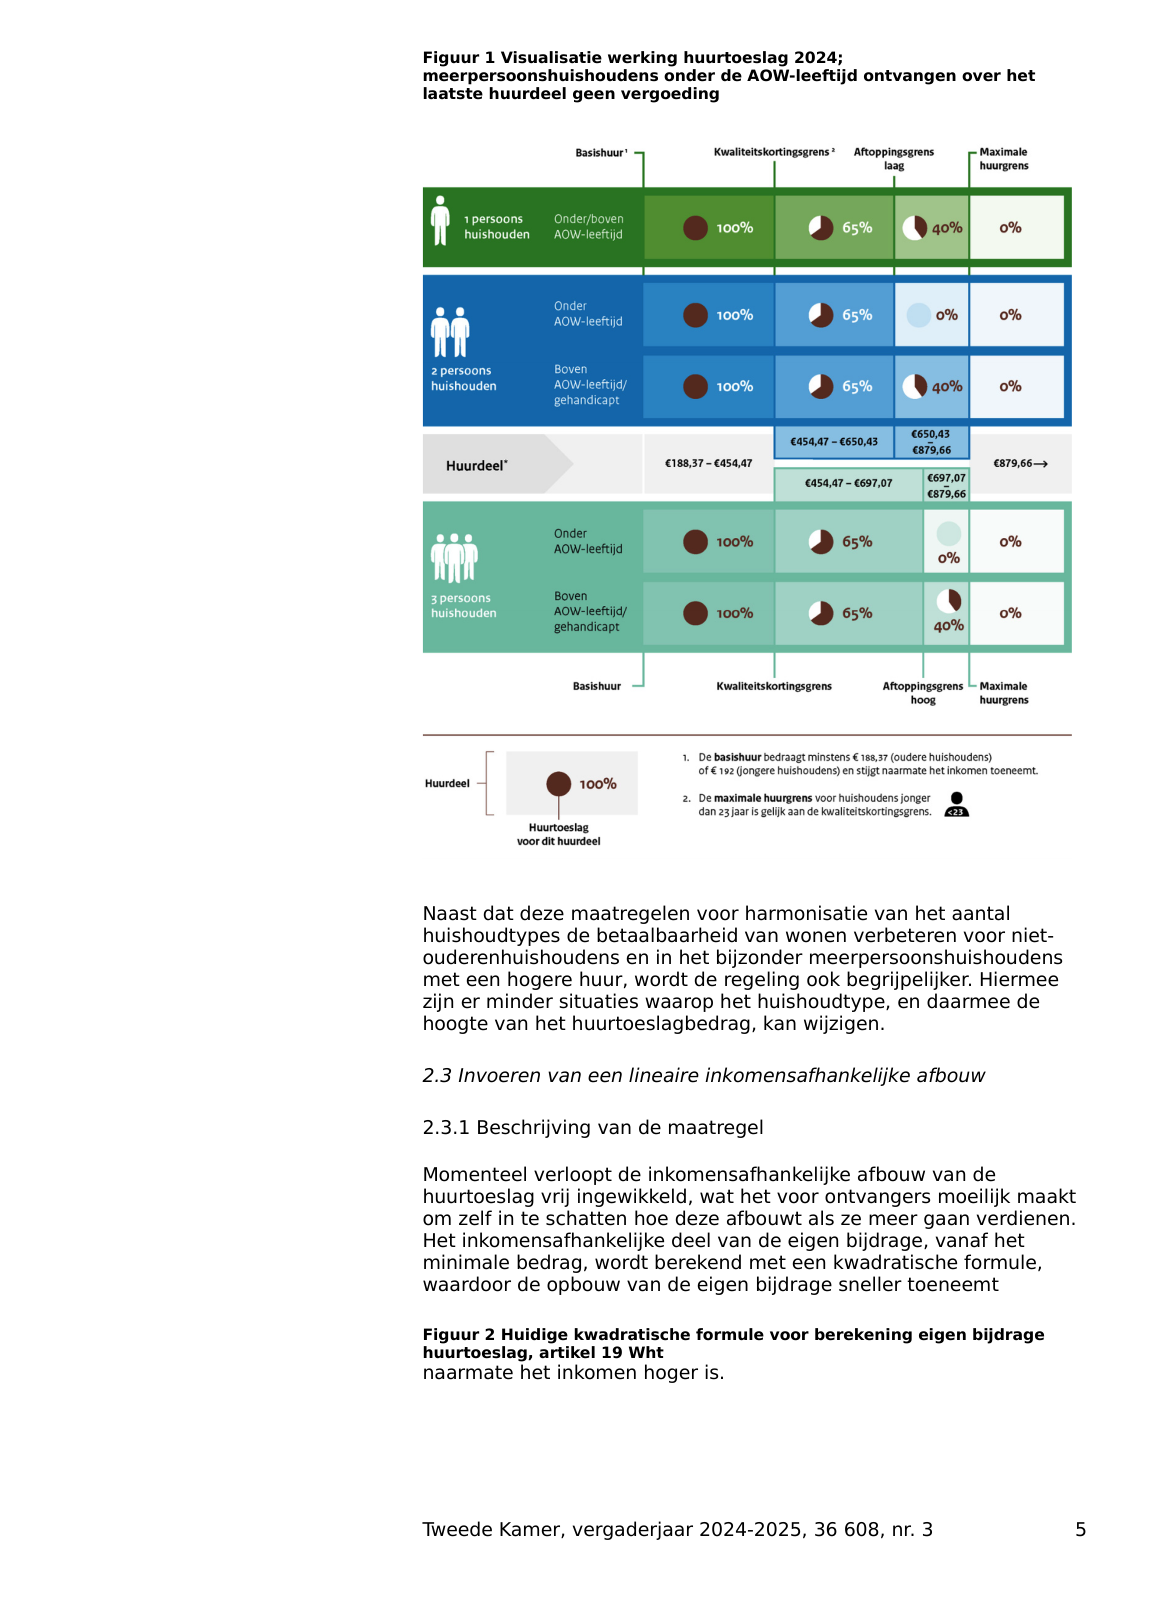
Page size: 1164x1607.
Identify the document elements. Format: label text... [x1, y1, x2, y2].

text Figuur 1 Visualisatie werking huurtoeslag 2024; meerpersoonshuishoudens onder de AOW-leeftijd ontvangen over het laatste huurdeel geen vergoeding [422, 49, 1072, 103]
picture [422, 115, 1072, 859]
text Figuur 2 Huidige kwadratische formule voor berekening eigen bijdrage huurtoeslag, artikel 19 Wht [422, 1326, 1072, 1362]
subtitle 2.3.1 Beschrijving van de maatregel [422, 1117, 1087, 1139]
subtitle 2.3 Invoeren van een lineaire inkomensafhankelijke afbouw [422, 1065, 1087, 1087]
text Momenteel verloopt de inkomensafhankelijke afbouw van de huurtoeslag vrij ingewikkeld, wat het voor ontvangers moeilijk maakt om zelf in te schatten hoe deze afbouwt als ze meer gaan verdienen. Het inkomensafhankelijke deel van de eigen bijdrage, vanaf het minimale bedrag, wordt berekend met een kwadratische formule, waardoor de opbouw van de eigen bijdrage sneller toeneemt naarmate het inkomen hoger is. [422, 1164, 1087, 1384]
text Naast dat deze maatregelen voor harmonisatie van het aantal huishoudtypes de betaalbaarheid van wonen verbeteren voor niet-ouderenhuishoudens en in het bijzonder meerpersoonshuishoudens met een hogere huur, wordt de regeling ook begrijpelijker. Hiermee zijn er minder situaties waarop het huishoudtype, en daarmee de hoogte van het huurtoeslagbedrag, kan wijzigen. [422, 903, 1087, 1035]
